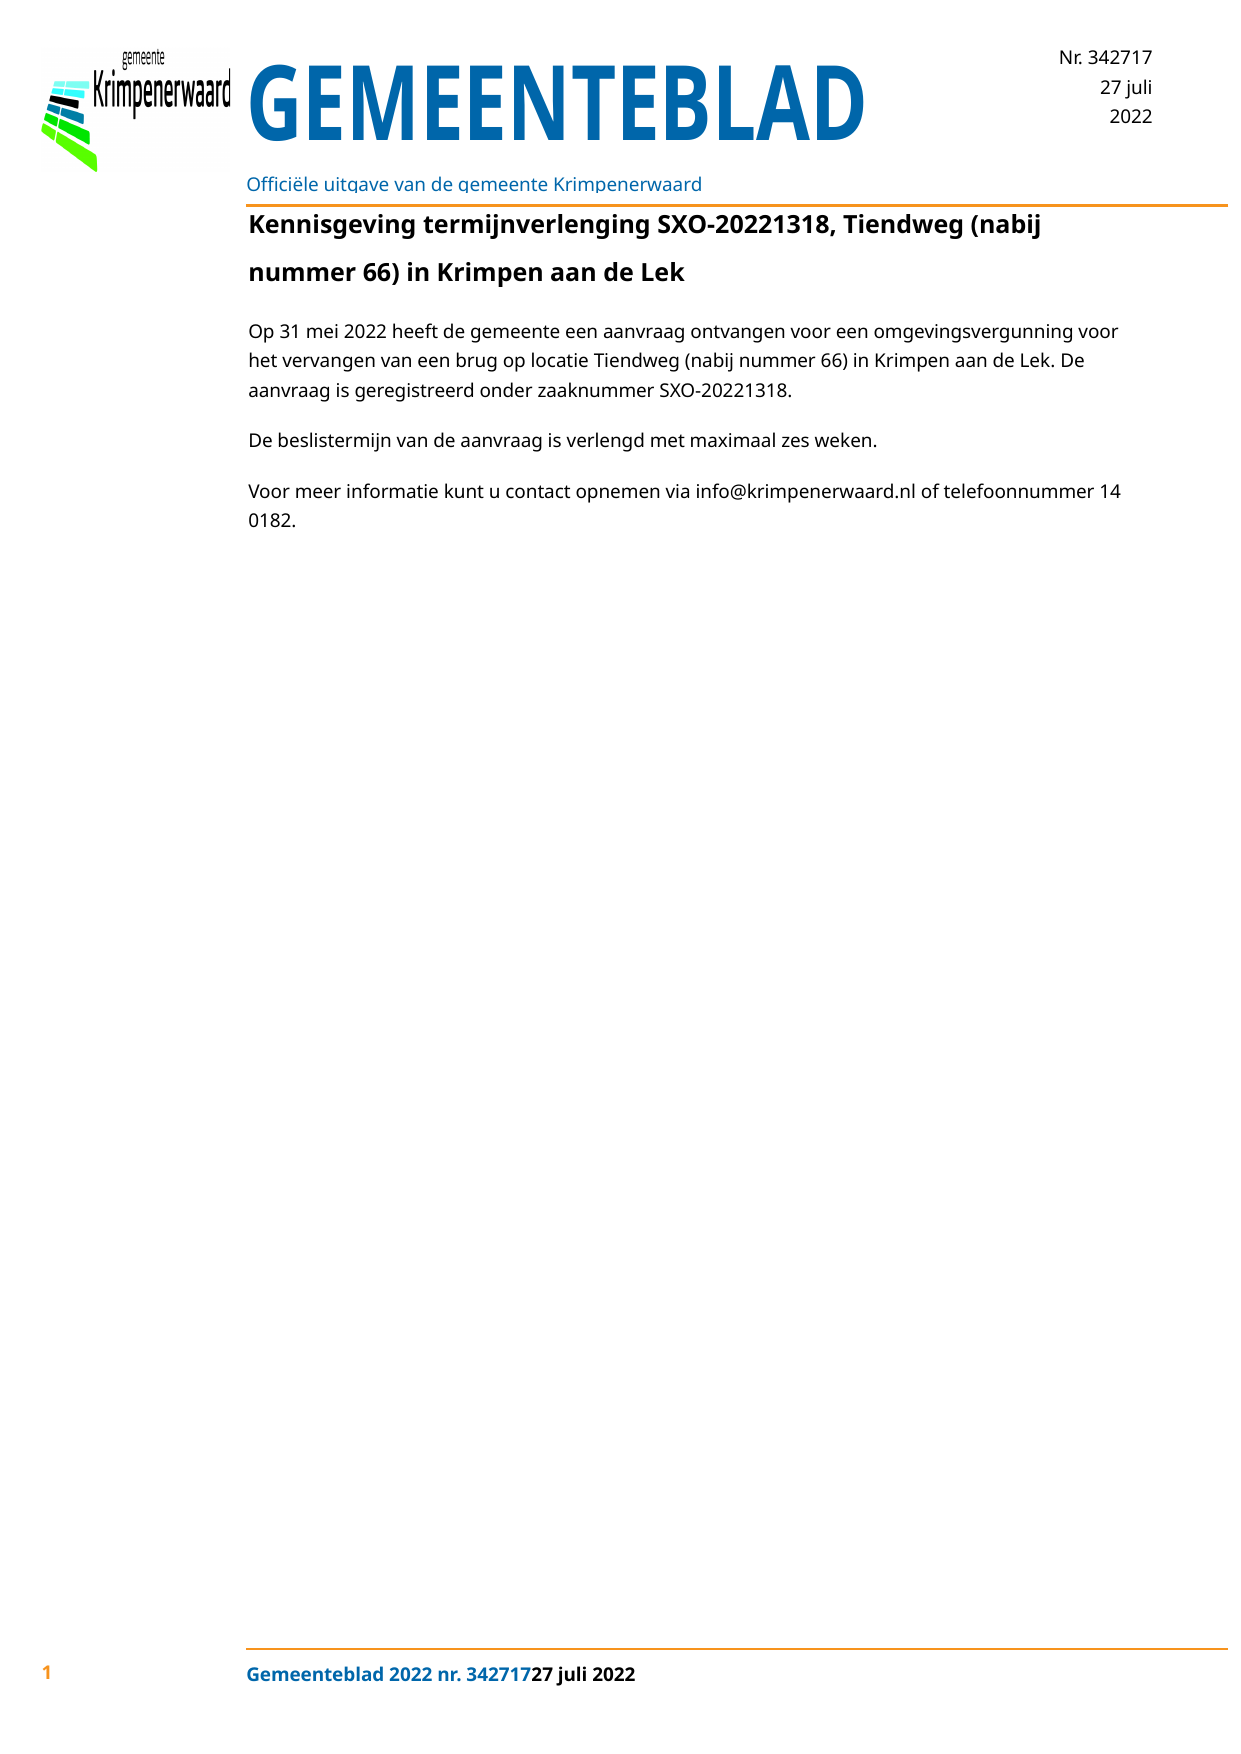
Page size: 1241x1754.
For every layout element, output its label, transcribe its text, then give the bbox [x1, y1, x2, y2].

picture [41, 47, 231, 172]
text Kennisgeving termijnverlenging SXO-20221318, Tiendweg (nabij nummer 66) in Krimpen aan de Lek [248, 207, 1152, 288]
text Op 31 mei 2022 heeft de gemeente een aanvraag ontvangen voor een omgevingsvergunning voor het vervangen van een brug op locatie Tiendweg (nabij nummer 66) in Krimpen aan de Lek. De aanvraag is geregistreerd onder zaaknummer SXO-20221318. [248, 318, 1152, 403]
text De beslistermijn van de aanvraag is verlengd met maximaal zes weken. [248, 427, 1152, 453]
text Voor meer informatie kunt u contact opnemen via info@krimpenerwaard.nl of telefoonnummer 14 0182. [248, 478, 1152, 533]
